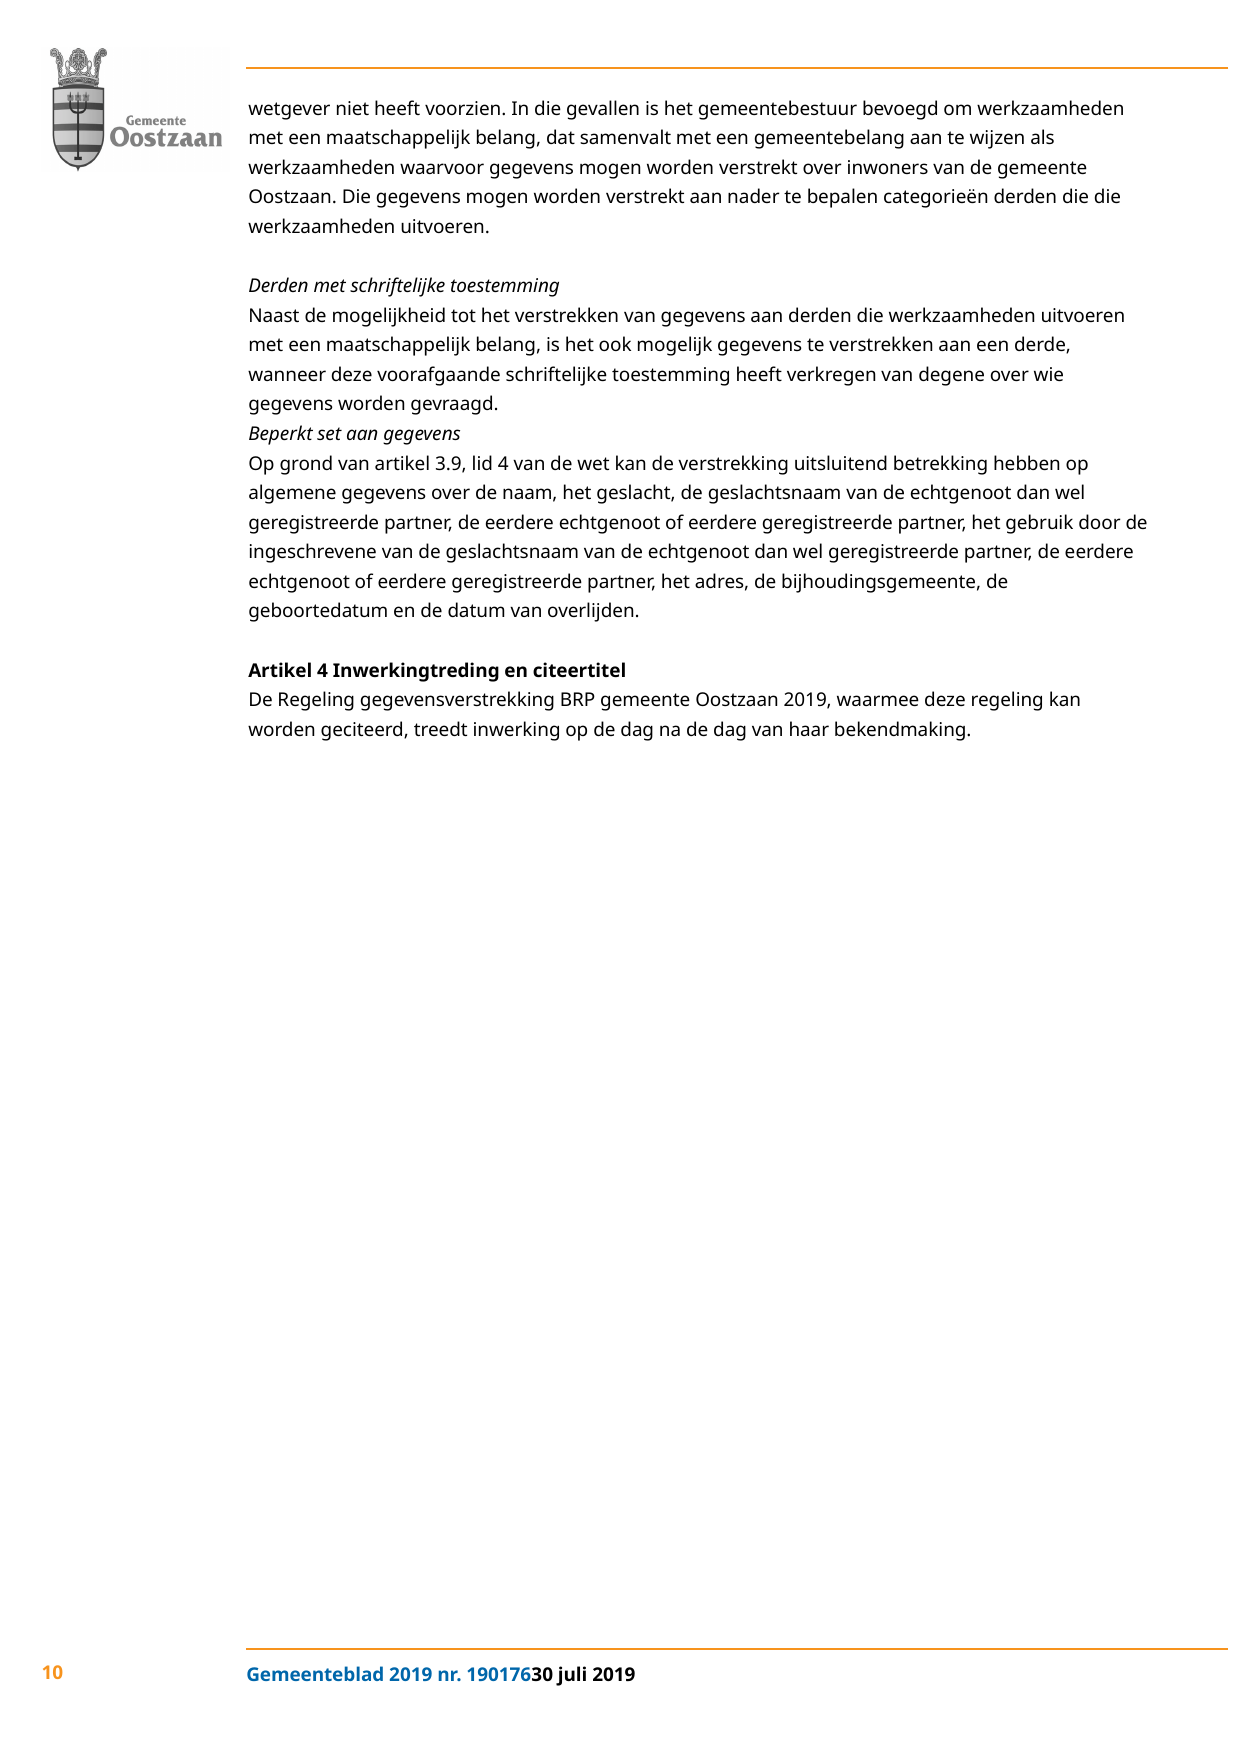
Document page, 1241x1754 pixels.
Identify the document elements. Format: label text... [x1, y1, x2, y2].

text Op grond van artikel 3.9, lid 4 van de wet kan de verstrekking uitsluitend betrekking hebben op algemene gegevens over de naam, het geslacht, de geslachtsnaam van de echtgenoot dan wel geregistreerde partner, de eerdere echtgenoot of eerdere geregistreerde partner, het gebruik door de ingeschrevene van de geslachtsnaam van de echtgenoot dan wel geregistreerde partner, de eerdere echtgenoot of eerdere geregistreerde partner, het adres, de bijhoudingsgemeente, de geboortedatum en de datum van overlijden. [248, 450, 1152, 623]
text Naast de mogelijkheid tot het verstrekken van gegevens aan derden die werkzaamheden uitvoeren met een maatschappelijk belang, is het ook mogelijk gegevens te verstrekken aan een derde, wanneer deze voorafgaande schriftelijke toestemming heeft verkregen van degene over wie gegevens worden gevraagd. [248, 302, 1152, 416]
text Artikel 4 Inwerkingtreding en citeertitel [248, 657, 1152, 683]
picture [41, 47, 231, 172]
text De Regeling gegevensverstrekking BRP gemeente Oostzaan 2019, waarmee deze regeling kan worden geciteerd, treedt inwerking op de dag na de dag van haar bekendmaking. [248, 686, 1152, 742]
text Beperkt set aan gegevens [248, 420, 1152, 446]
text Derden met schriftelijke toestemming [248, 272, 1152, 298]
text wetgever niet heeft voorzien. In die gevallen is het gemeentebestuur bevoegd om werkzaamheden met een maatschappelijk belang, dat samenvalt met een gemeentebelang aan te wijzen als werkzaamheden waarvoor gegevens mogen worden verstrekt over inwoners van de gemeente Oostzaan. Die gegevens mogen worden verstrekt aan nader te bepalen categorieën derden die die werkzaamheden uitvoeren. [248, 95, 1152, 239]
